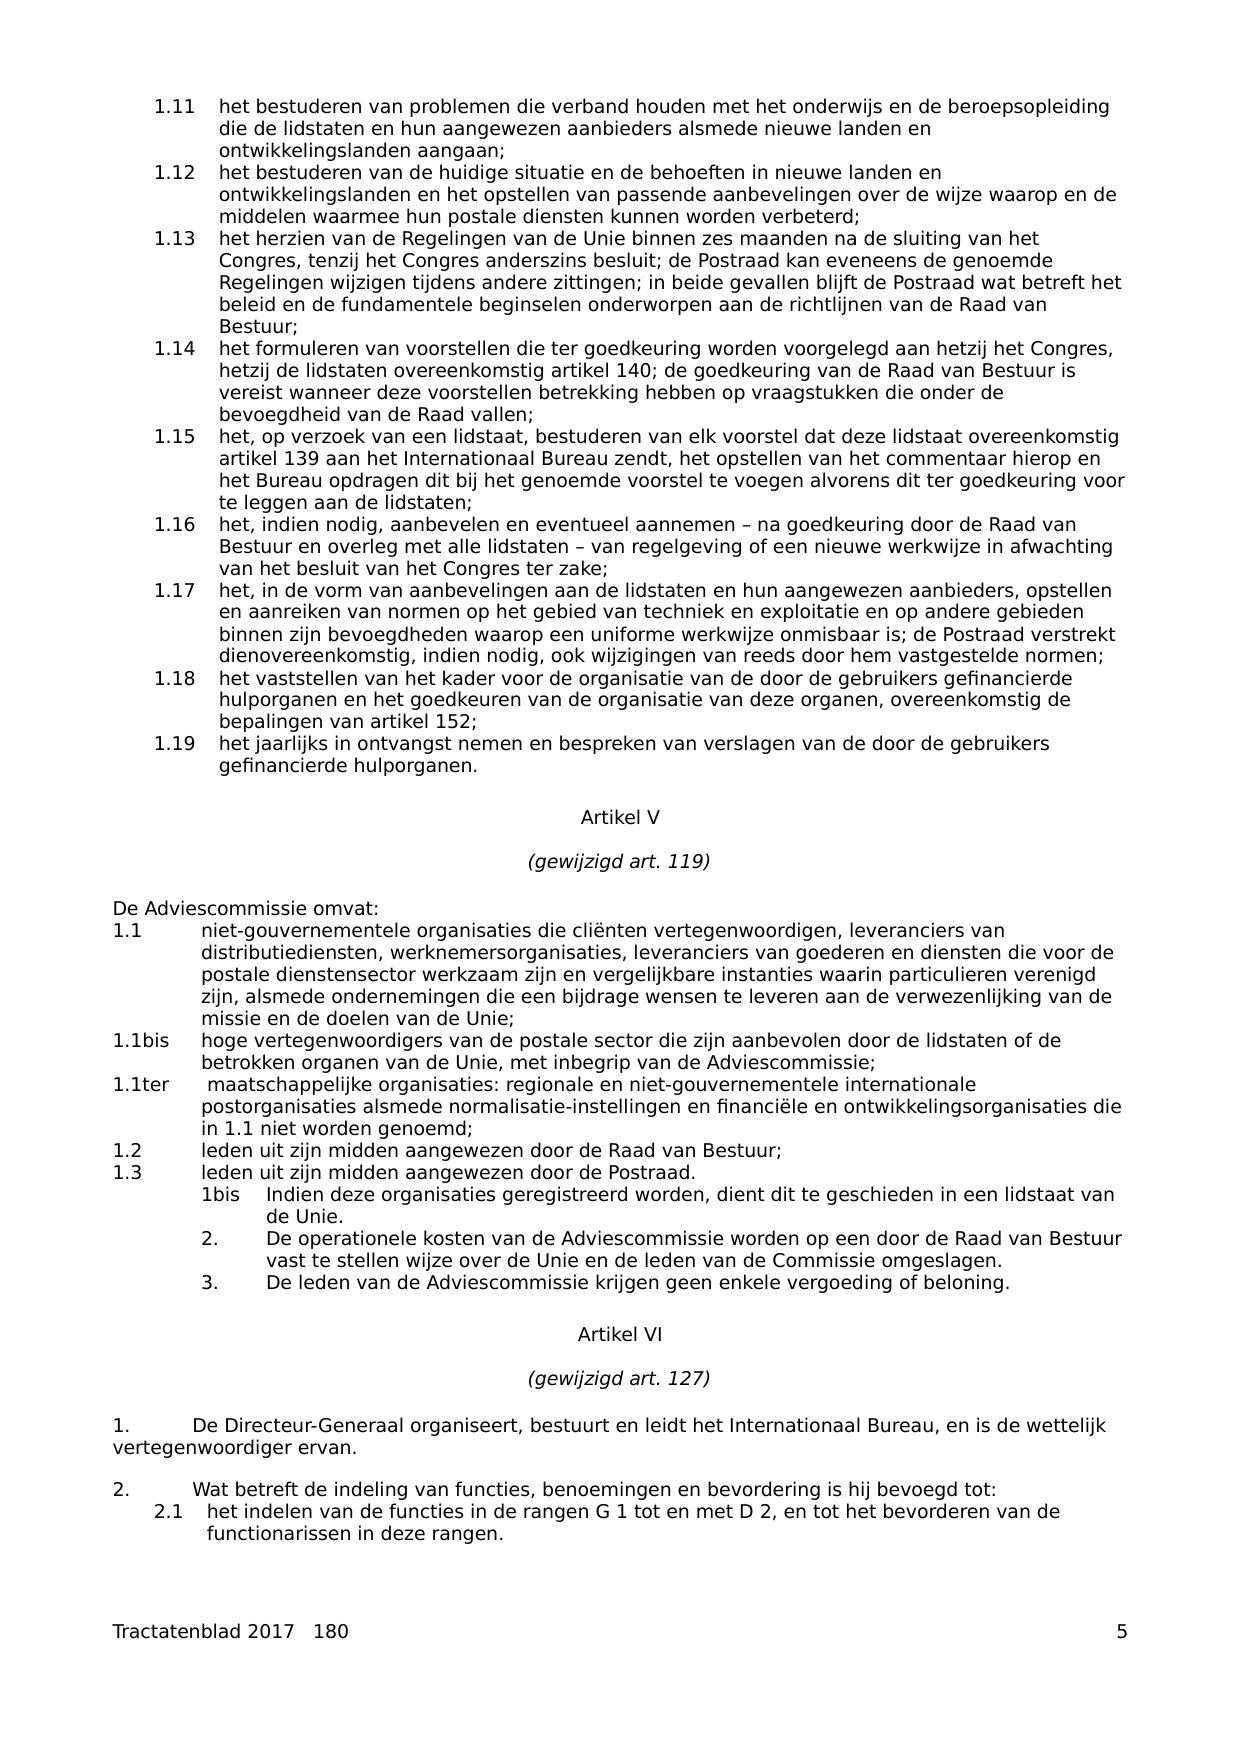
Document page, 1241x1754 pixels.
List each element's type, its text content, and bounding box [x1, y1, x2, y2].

text 1.15 het, op verzoek van een lidstaat, bestuderen van elk voorstel dat deze lidstaat overeenkomstig artikel 139 aan het Internationaal Bureau zendt, het opstellen van het commentaar hierop en het Bureau opdragen dit bij het genoemde voorstel te voegen alvorens dit ter goedkeuring voor te leggen aan de lidstaten; [153, 426, 1128, 513]
text 1.19 het jaarlijks in ontvangst nemen en bespreken van verslagen van de door de gebruikers gefinancierde hulporganen. [153, 733, 1128, 777]
text 1.2 leden uit zijn midden aangewezen door de Raad van Bestuur; [112, 1140, 1128, 1162]
text 1bis Indien deze organisaties geregistreerd worden, dient dit te geschieden in een lidstaat van de Unie. [201, 1184, 1128, 1228]
subtitle Artikel V (gewijzigd art. 119) [112, 807, 1128, 873]
text 1.11 het bestuderen van problemen die verband houden met het onderwijs en de beroepsopleiding die de lidstaten en hun aangewezen aanbieders alsmede nieuwe landen en ontwikkelingslanden aangaan; [153, 96, 1128, 162]
text 1.14 het formuleren van voorstellen die ter goedkeuring worden voorgelegd aan hetzij het Congres, hetzij de lidstaten overeenkomstig artikel 140; de goedkeuring van de Raad van Bestuur is vereist wanneer deze voorstellen betrekking hebben op vraagstukken die onder de bevoegdheid van de Raad vallen; [153, 338, 1128, 426]
text 1.1 niet-gouvernementele organisaties die cliënten vertegenwoordigen, leveranciers van distributiediensten, werknemersorganisaties, leveranciers van goederen en diensten die voor de postale dienstensector werkzaam zijn en vergelijkbare instanties waarin particulieren verenigd zijn, alsmede ondernemingen die een bijdrage wensen te leveren aan de verwezenlijking van de missie en de doelen van de Unie; [112, 920, 1128, 1030]
text 1.3 leden uit zijn midden aangewezen door de Postraad. [112, 1162, 1128, 1184]
text 1.18 het vaststellen van het kader voor de organisatie van de door de gebruikers gefinancierde hulporganen en het goedkeuren van de organisatie van deze organen, overeenkomstig de bepalingen van artikel 152; [153, 667, 1128, 733]
text 1.16 het, indien nodig, aanbevelen en eventueel aannemen – na goedkeuring door de Raad van Bestuur en overleg met alle lidstaten – van regelgeving of een nieuwe werkwijze in afwachting van het besluit van het Congres ter zake; [153, 513, 1128, 579]
text 1.1bis hoge vertegenwoordigers van de postale sector die zijn aanbevolen door de lidstaten of de betrokken organen van de Unie, met inbegrip van de Adviescommissie; [112, 1030, 1128, 1074]
text 2. De operationele kosten van de Adviescommissie worden op een door de Raad van Bestuur vast te stellen wijze over de Unie en de leden van de Commissie omgeslagen. [201, 1228, 1128, 1272]
text 1.13 het herzien van de Regelingen van de Unie binnen zes maanden na de sluiting van het Congres, tenzij het Congres anderszins besluit; de Postraad kan eveneens de genoemde Regelingen wijzigen tijdens andere zittingen; in beide gevallen blijft de Postraad wat betreft het beleid en de fundamentele beginselen onderworpen aan de richtlijnen van de Raad van Bestuur; [153, 228, 1128, 338]
text 2. Wat betreft de indeling van functies, benoemingen en bevordering is hij bevoegd tot: [112, 1479, 1128, 1501]
text 1. De Directeur-Generaal organiseert, bestuurt en leidt het Internationaal Bureau, en is de wettelijk vertegenwoordiger ervan. [112, 1415, 1128, 1459]
text 1.12 het bestuderen van de huidige situatie en de behoeften in nieuwe landen en ontwikkelingslanden en het opstellen van passende aanbevelingen over de wijze waarop en de middelen waarmee hun postale diensten kunnen worden verbeterd; [153, 162, 1128, 228]
subtitle Artikel VI (gewijzigd art. 127) [112, 1324, 1128, 1390]
text 3. De leden van de Adviescommissie krijgen geen enkele vergoeding of beloning. [201, 1272, 1128, 1294]
text 1.1ter maatschappelijke organisaties: regionale en niet-gouvernementele internationale postorganisaties alsmede normalisatie-instellingen en financiële en ontwikkelingsorganisaties die in 1.1 niet worden genoemd; [112, 1074, 1128, 1140]
text De Adviescommissie omvat: [112, 898, 1128, 920]
text 1.17 het, in de vorm van aanbevelingen aan de lidstaten en hun aangewezen aanbieders, opstellen en aanreiken van normen op het gebied van techniek en exploitatie en op andere gebieden binnen zijn bevoegdheden waarop een uniforme werkwijze onmisbaar is; de Postraad verstrekt dienovereenkomstig, indien nodig, ook wijzigingen van reeds door hem vastgestelde normen; [153, 579, 1128, 667]
text 2.1 het indelen van de functies in de rangen G 1 tot en met D 2, en tot het bevorderen van de functionarissen in deze rangen. [153, 1501, 1128, 1545]
